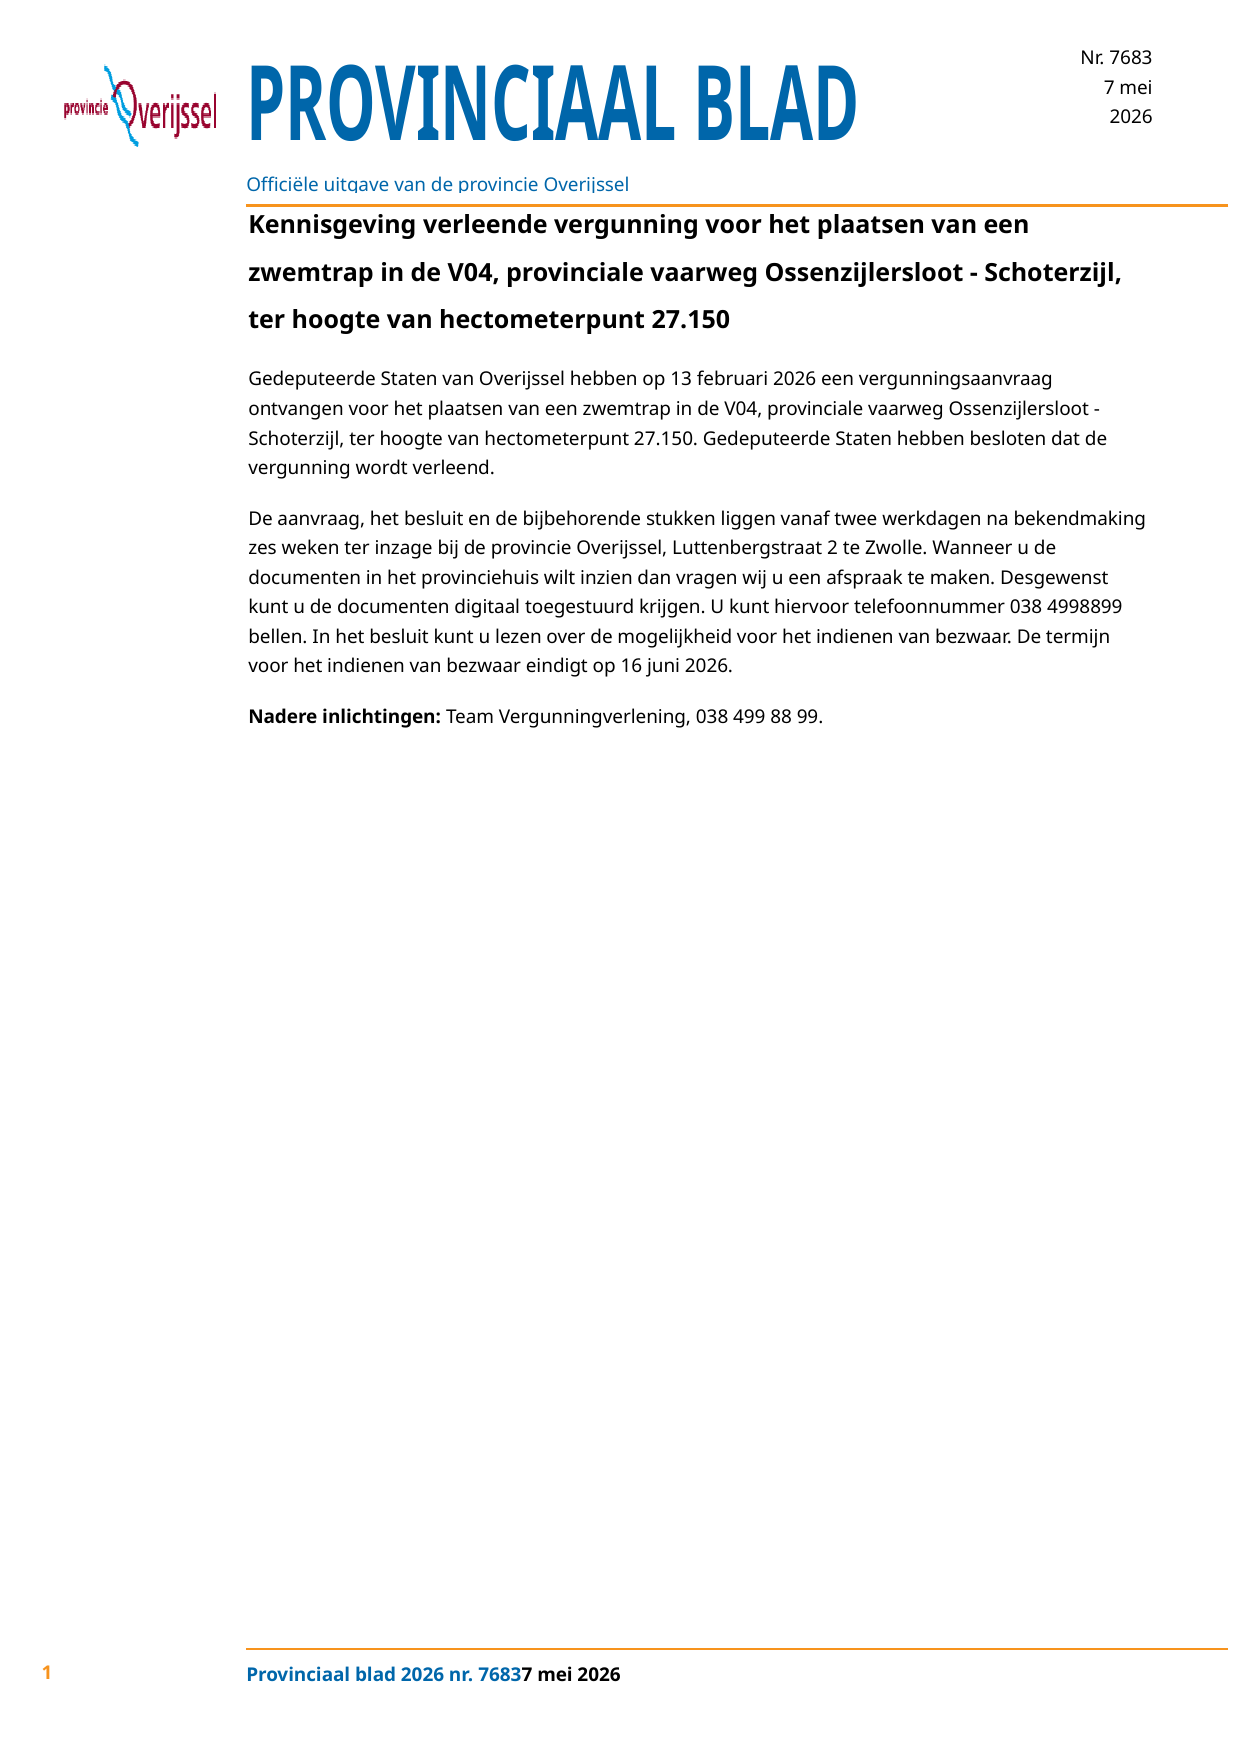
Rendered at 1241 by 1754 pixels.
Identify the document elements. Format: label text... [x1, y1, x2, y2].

text Gedeputeerde Staten van Overijssel hebben op 13 februari 2026 een vergunningsaanvraag ontvangen voor het plaatsen van een zwemtrap in de V04, provinciale vaarweg Ossenzijlersloot - Schoterzijl, ter hoogte van hectometerpunt 27.150. Gedeputeerde Staten hebben besloten dat de vergunning wordt verleend. [248, 366, 1152, 480]
picture [41, 47, 231, 172]
text Kennisgeving verleende vergunning voor het plaatsen van een zwemtrap in de V04, provinciale vaarweg Ossenzijlersloot - Schoterzijl, ter hoogte van hectometerpunt 27.150 [248, 207, 1152, 336]
text De aanvraag, het besluit en de bijbehorende stukken liggen vanaf twee werkdagen na bekendmaking zes weken ter inzage bij de provincie Overijssel, Luttenbergstraat 2 te Zwolle. Wanneer u de documenten in het provinciehuis wilt inzien dan vragen wij u een afspraak te maken. Desgewenst kunt u de documenten digitaal toegestuurd krijgen. U kunt hiervoor telefoonnummer 038 4998899 bellen. In het besluit kunt u lezen over de mogelijkheid voor het indienen van bezwaar. De termijn voor het indienen van bezwaar eindigt op 16 juni 2026. [248, 505, 1152, 678]
text Nadere inlichtingen: Team Vergunningverlening, 038 499 88 99. [248, 703, 1152, 729]
